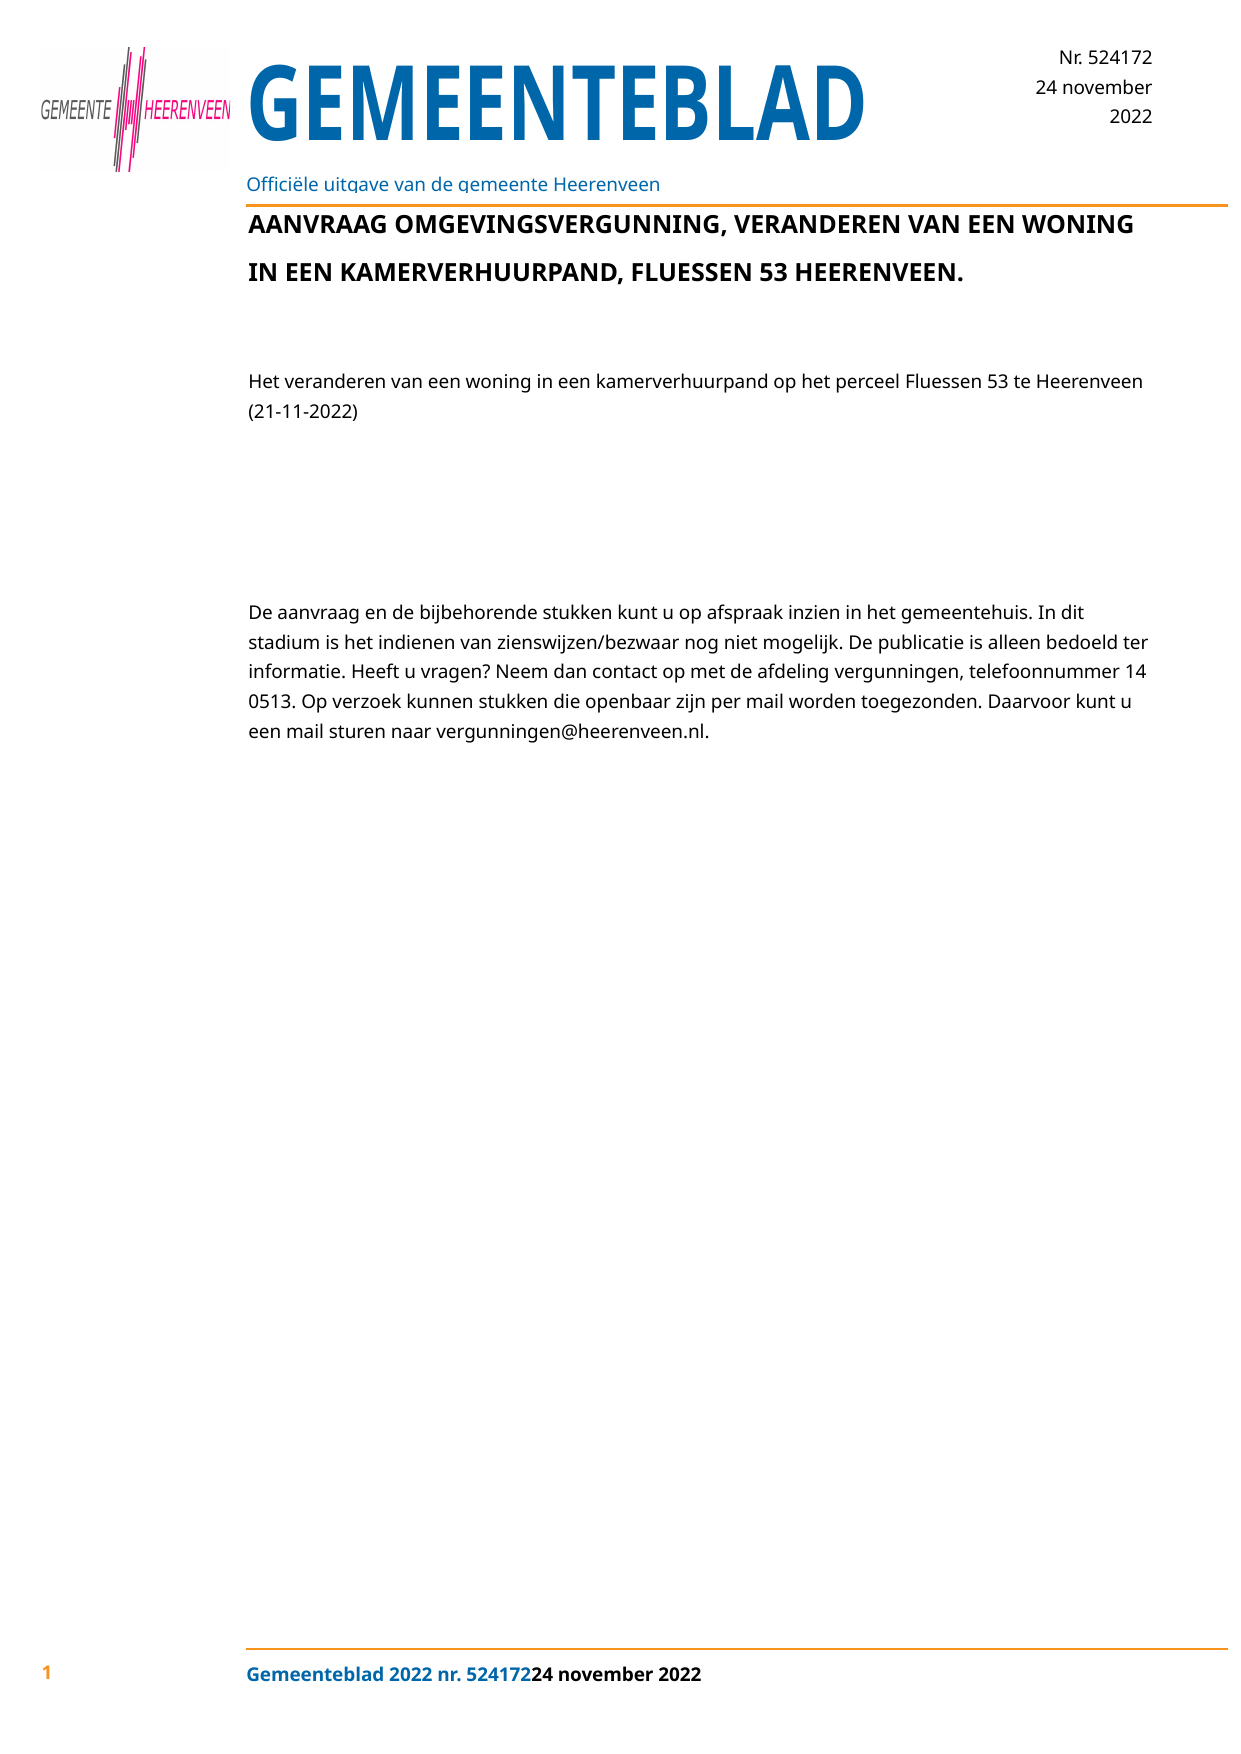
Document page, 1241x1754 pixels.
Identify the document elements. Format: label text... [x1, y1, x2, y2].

text Het veranderen van een woning in een kamerverhuurpand op het perceel Fluessen 53 te Heerenveen (21-11-2022) [248, 368, 1152, 424]
picture [41, 47, 231, 172]
text AANVRAAG OMGEVINGSVERGUNNING, VERANDEREN VAN EEN WONING IN EEN KAMERVERHUURPAND, FLUESSEN 53 HEERENVEEN. [248, 207, 1152, 288]
text De aanvraag en de bijbehorende stukken kunt u op afspraak inzien in het gemeentehuis. In dit stadium is het indienen van zienswijzen/bezwaar nog niet mogelijk. De publicatie is alleen bedoeld ter informatie. Heeft u vragen? Neem dan contact op met de afdeling vergunningen, telefoonnummer 14 0513. Op verzoek kunnen stukken die openbaar zijn per mail worden toegezonden. Daarvoor kunt u een mail sturen naar vergunningen@heerenveen.nl. [248, 599, 1152, 744]
